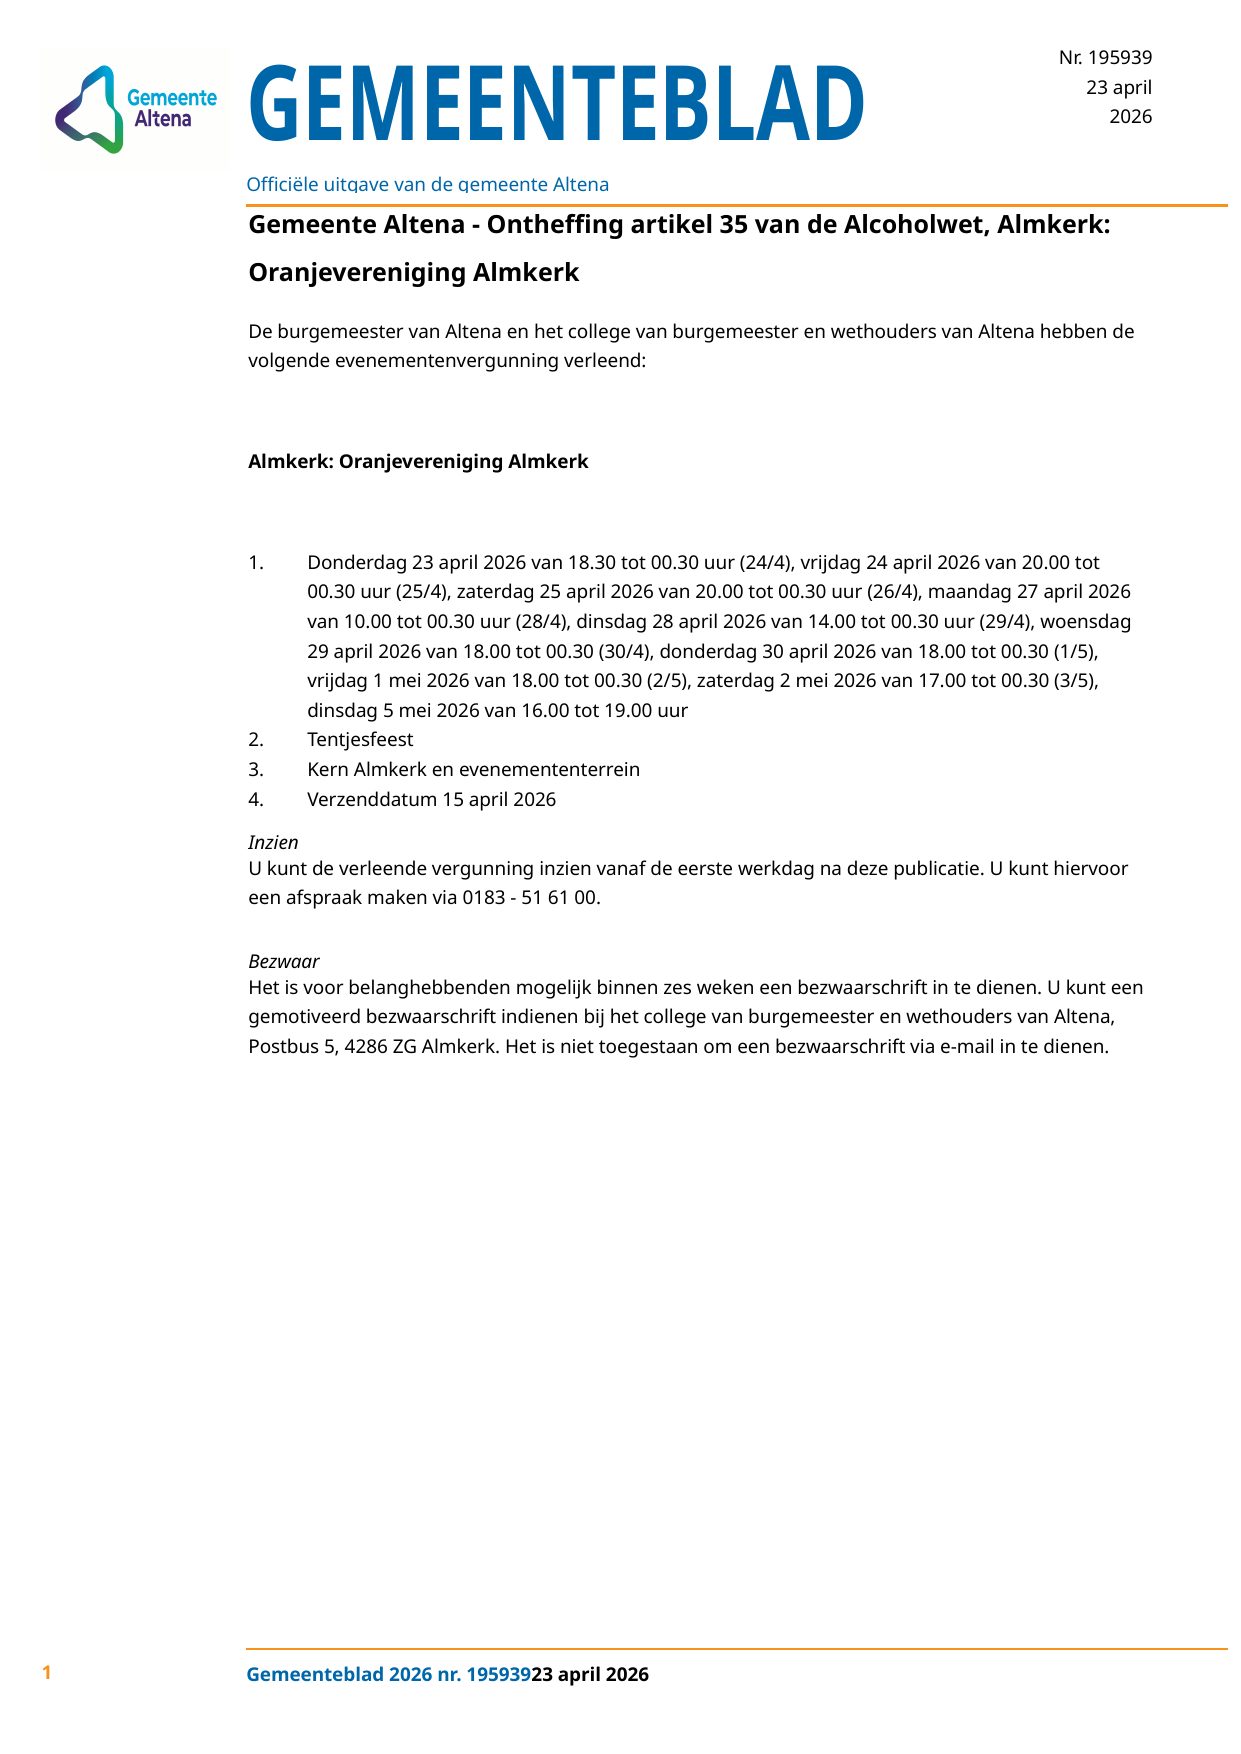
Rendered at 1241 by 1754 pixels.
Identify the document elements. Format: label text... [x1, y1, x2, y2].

list Verzenddatum 15 april 2026 [248, 786, 1152, 812]
text Het is voor belanghebbenden mogelijk binnen zes weken een bezwaarschrift in te dienen. U kunt een gemotiveerd bezwaarschrift indienen bij het college van burgemeester en wethouders van Altena, Postbus 5, 4286 ZG Almkerk. Het is niet toegestaan om een bezwaarschrift via e-mail in te dienen. [248, 974, 1152, 1059]
text De burgemeester van Altena en het college van burgemeester en wethouders van Altena hebben de volgende evenementenvergunning verleend: [248, 318, 1152, 373]
text Gemeente Altena - Ontheffing artikel 35 van de Alcoholwet, Almkerk: Oranjevereniging Almkerk [248, 207, 1152, 288]
text Almkerk: Oranjevereniging Almkerk [248, 448, 1152, 474]
text U kunt de verleende vergunning inzien vanaf de eerste werkdag na deze publicatie. U kunt hiervoor een afspraak maken via 0183 - 51 61 00. [248, 855, 1152, 910]
text Inzien [248, 829, 1152, 855]
picture [41, 47, 231, 172]
list Tentjesfeest [248, 727, 1152, 752]
list Kern Almkerk en evenemententerrein [248, 756, 1152, 782]
text Bezwaar [248, 948, 1152, 974]
list Donderdag 23 april 2026 van 18.30 tot 00.30 uur (24/4), vrijdag 24 april 2026 van 20.00 tot 00.30 uur (25/4), zaterdag 25 april 2026 van 20.00 tot 00.30 uur (26/4), maandag 27 april 2026 van 10.00 tot 00.30 uur (28/4), dinsdag 28 april 2026 van 14.00 tot 00.30 uur (29/4), woensdag 29 april 2026 van 18.00 tot 00.30 (30/4), donderdag 30 april 2026 van 18.00 tot 00.30 (1/5), vrijdag 1 mei 2026 van 18.00 tot 00.30 (2/5), zaterdag 2 mei 2026 van 17.00 tot 00.30 (3/5), dinsdag 5 mei 2026 van 16.00 tot 19.00 uur [248, 549, 1152, 723]
